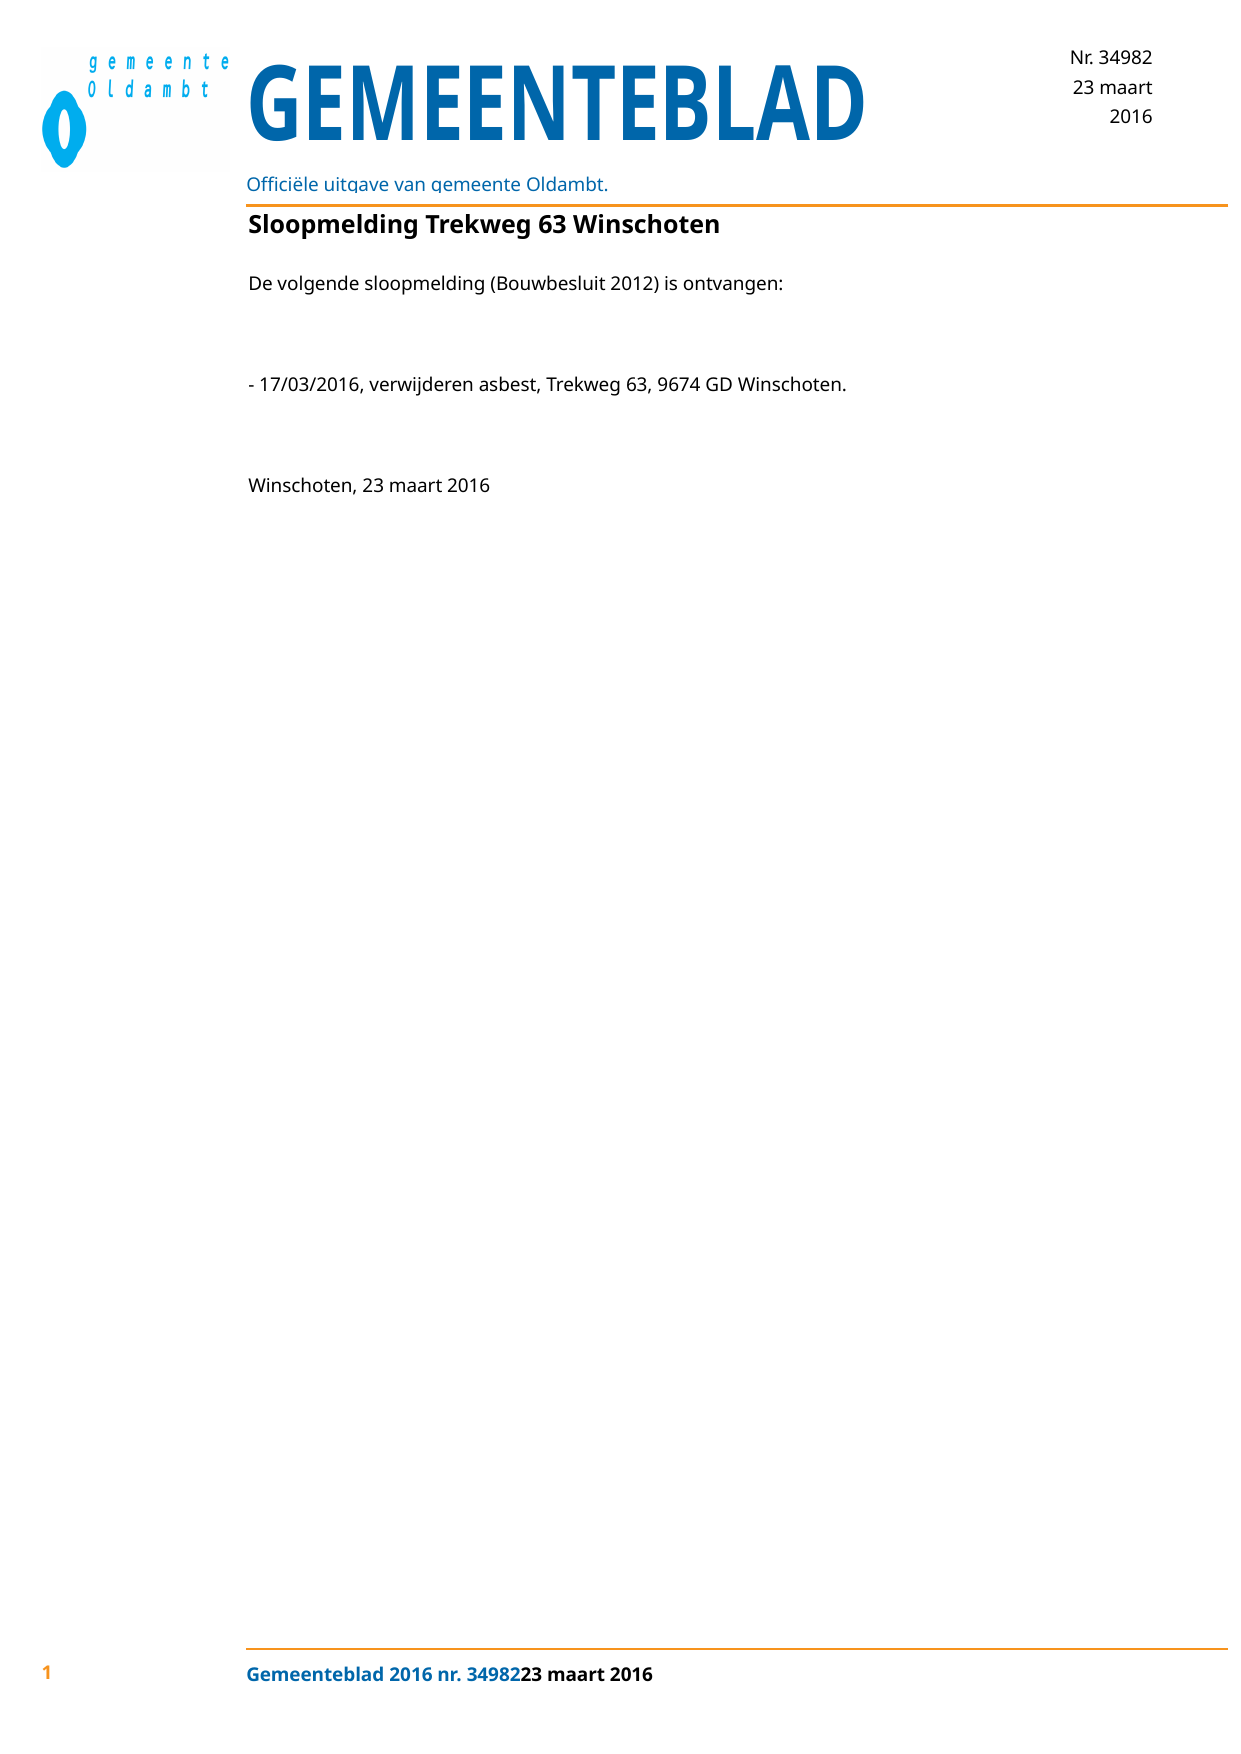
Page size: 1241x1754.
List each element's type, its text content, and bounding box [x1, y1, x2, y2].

text De volgende sloopmelding (Bouwbesluit 2012) is ontvangen: [248, 270, 1152, 296]
picture [41, 47, 231, 172]
text Sloopmelding Trekweg 63 Winschoten [248, 207, 1152, 241]
text - 17/03/2016, verwijderen asbest, Trekweg 63, 9674 GD Winschoten. [248, 371, 1152, 397]
text Winschoten, 23 maart 2016 [248, 472, 1152, 498]
